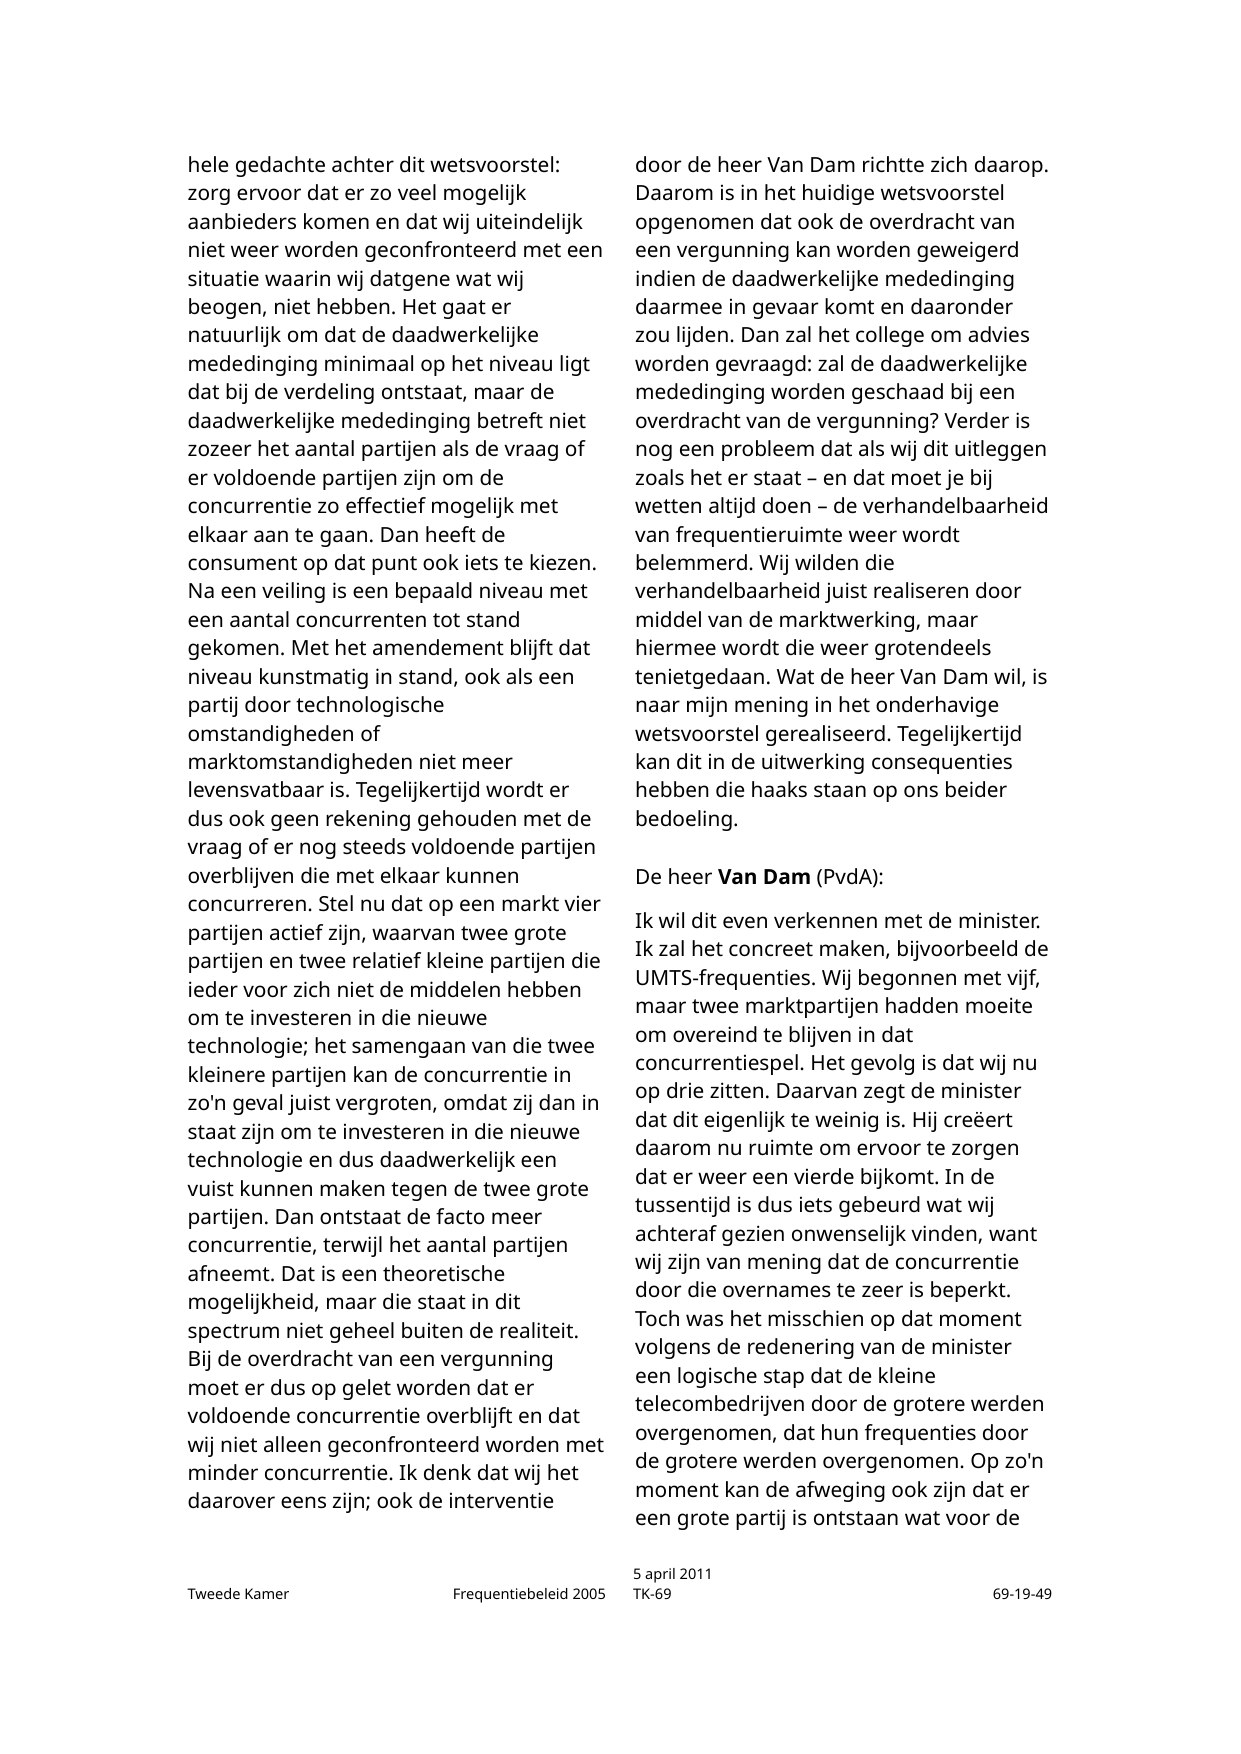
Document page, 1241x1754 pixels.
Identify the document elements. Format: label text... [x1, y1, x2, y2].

text door de heer Van Dam richtte zich daarop. Daarom is in het huidige wetsvoorstel opgenomen dat ook de overdracht van een vergunning kan worden geweigerd indien de daadwerkelijke mededinging daarmee in gevaar komt en daaronder zou lijden. Dan zal het college om advies worden gevraagd: zal de daadwerkelijke mededinging worden geschaad bij een overdracht van de vergunning? Verder is nog een probleem dat als wij dit uitleggen zoals het er staat – en dat moet je bij wetten altijd doen – de verhandelbaarheid van frequentieruimte weer wordt belemmerd. Wij wilden die verhandelbaarheid juist realiseren door middel van de marktwerking, maar hiermee wordt die weer grotendeels tenietgedaan. Wat de heer Van Dam wil, is naar mijn mening in het onderhavige wetsvoorstel gerealiseerd. Tegelijkertijd kan dit in de uitwerking consequenties hebben die haaks staan op ons beider bedoeling. [635, 150, 1053, 832]
text Bij de overdracht van een vergunning moet er dus op gelet worden dat er voldoende concurrentie overblijft en dat wij niet alleen geconfronteerd worden met minder concurrentie. Ik denk dat wij het daarover eens zijn; ook de interventie [187, 1344, 605, 1515]
text Ik wil dit even verkennen met de minister. Ik zal het concreet maken, bijvoorbeeld de UMTS-frequenties. Wij begonnen met vijf, maar twee marktpartijen hadden moeite om overeind te blijven in dat concurrentiespel. Het gevolg is dat wij nu op drie zitten. Daarvan zegt de minister dat dit eigenlijk te weinig is. Hij creëert daarom nu ruimte om ervoor te zorgen dat er weer een vierde bijkomt. In de tussentijd is dus iets gebeurd wat wij achteraf gezien onwenselijk vinden, want wij zijn van mening dat de concurrentie door die overnames te zeer is beperkt. Toch was het misschien op dat moment volgens de redenering van de minister een logische stap dat de kleine telecombedrijven door de grotere werden overgenomen, dat hun frequenties door de grotere werden overgenomen. Op zo'n moment kan de afweging ook zijn dat er een grote partij is ontstaan wat voor de [635, 906, 1053, 1532]
text hele gedachte achter dit wetsvoorstel: zorg ervoor dat er zo veel mogelijk aanbieders komen en dat wij uiteindelijk niet weer worden geconfronteerd met een situatie waarin wij datgene wat wij beogen, niet hebben. Het gaat er natuurlijk om dat de daadwerkelijke mededinging minimaal op het niveau ligt dat bij de verdeling ontstaat, maar de daadwerkelijke mededinging betreft niet zozeer het aantal partijen als de vraag of er voldoende partijen zijn om de concurrentie zo effectief mogelijk met elkaar aan te gaan. Dan heeft de consument op dat punt ook iets te kiezen. Na een veiling is een bepaald niveau met een aantal concurrenten tot stand gekomen. Met het amendement blijft dat niveau kunstmatig in stand, ook als een partij door technologische omstandigheden of marktomstandigheden niet meer levensvatbaar is. Tegelijkertijd wordt er dus ook geen rekening gehouden met de vraag of er nog steeds voldoende partijen overblijven die met elkaar kunnen concurreren. Stel nu dat op een markt vier partijen actief zijn, waarvan twee grote partijen en twee relatief kleine partijen die ieder voor zich niet de middelen hebben om te investeren in die nieuwe technologie; het samengaan van die twee kleinere partijen kan de concurrentie in zo'n geval juist vergroten, omdat zij dan in staat zijn om te investeren in die nieuwe technologie en dus daadwerkelijk een vuist kunnen maken tegen de twee grote partijen. Dan ontstaat de facto meer concurrentie, terwijl het aantal partijen afneemt. Dat is een theoretische mogelijkheid, maar die staat in dit spectrum niet geheel buiten de realiteit. [187, 150, 605, 1344]
text De heer Van Dam (PvdA): [635, 862, 1053, 891]
